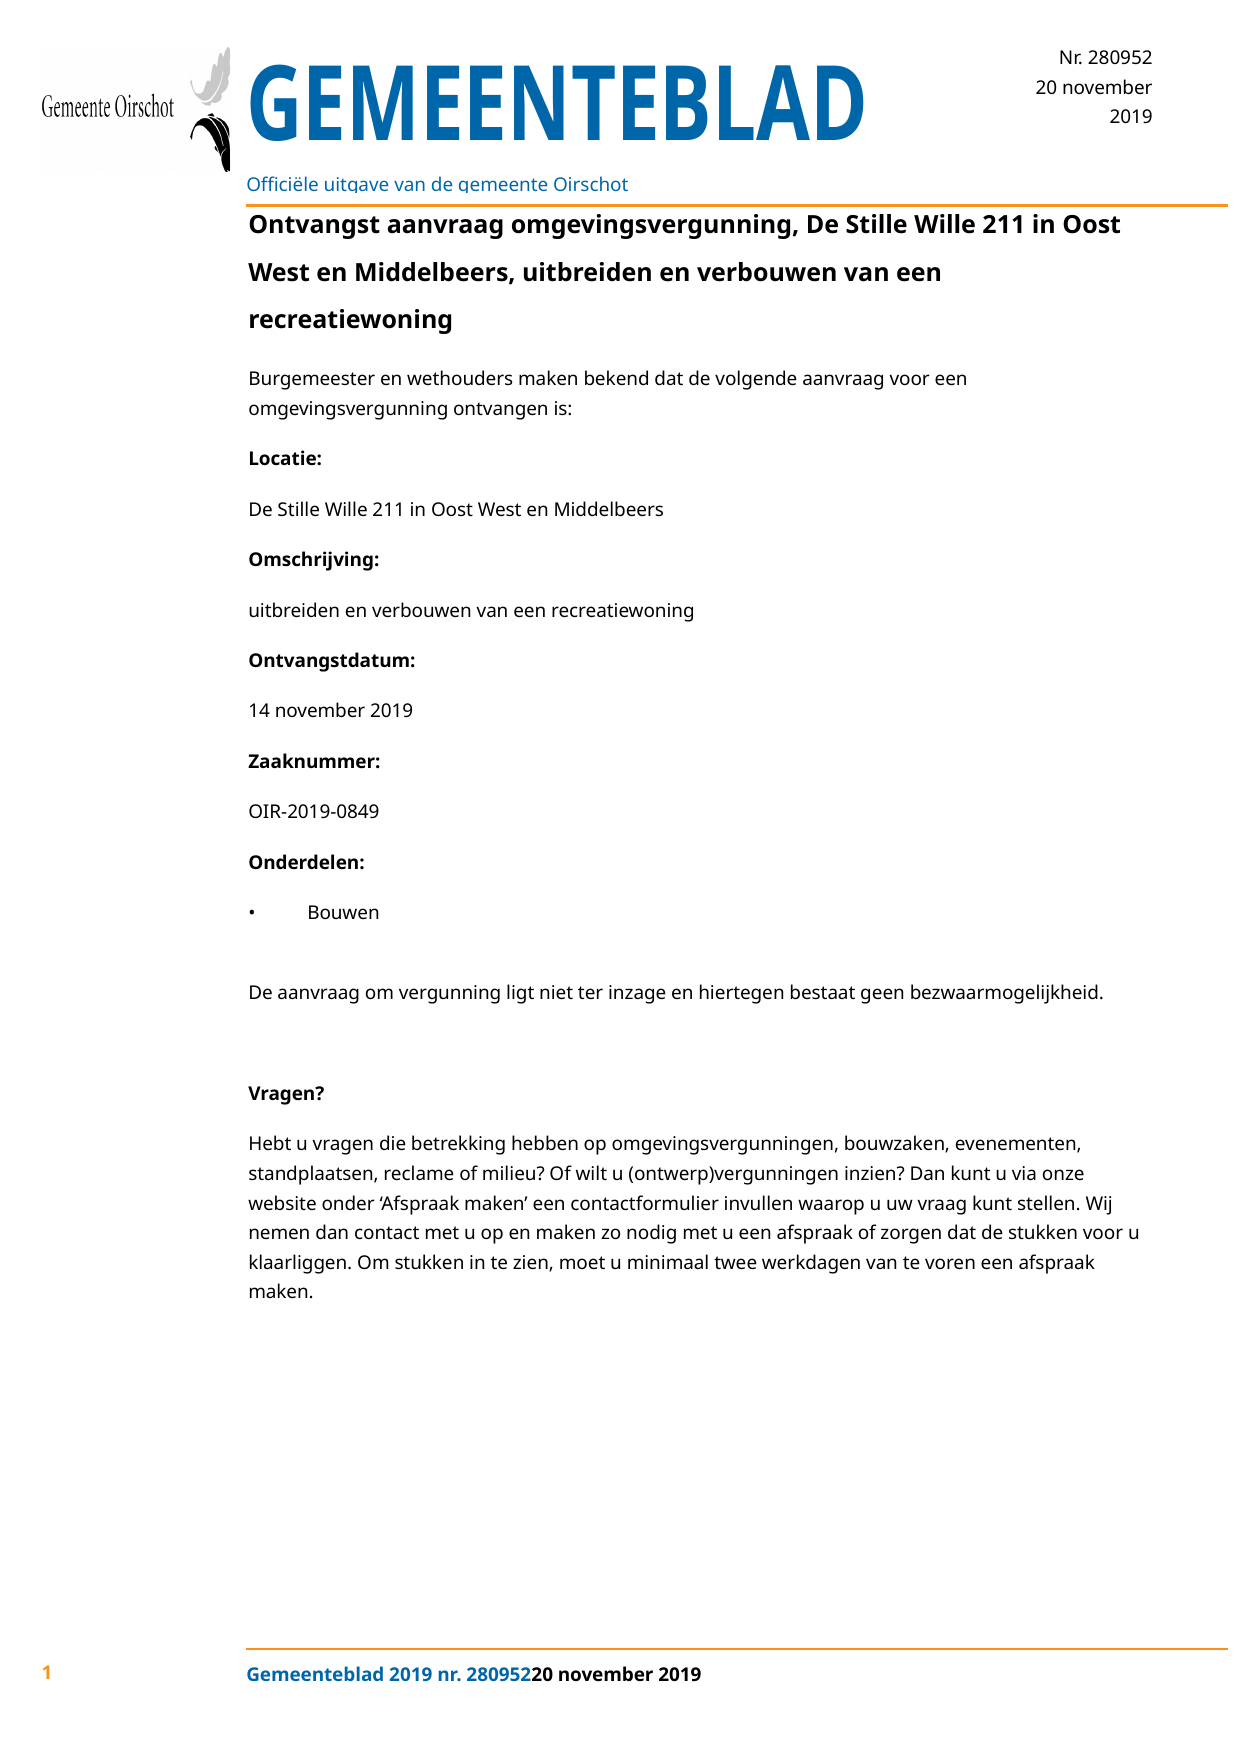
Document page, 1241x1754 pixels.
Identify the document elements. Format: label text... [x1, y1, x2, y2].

text De Stille Wille 211 in Oost West en Middelbeers [248, 496, 1152, 522]
text Zaaknummer: [248, 748, 1152, 774]
text Burgemeester en wethouders maken bekend dat de volgende aanvraag voor een omgevingsvergunning ontvangen is: [248, 366, 1152, 421]
list Bouwen [248, 899, 1152, 925]
text Locatie: [248, 446, 1152, 471]
text Hebt u vragen die betrekking hebben op omgevingsvergunningen, bouwzaken, evenementen, standplaatsen, reclame of milieu? Of wilt u (ontwerp)vergunningen inzien? Dan kunt u via onze website onder ‘Afspraak maken’ een contactformulier invullen waarop u uw vraag kunt stellen. Wij nemen dan contact met u op en maken zo nodig met u een afspraak of zorgen dat de stukken voor u klaarliggen. Om stukken in te zien, moet u minimaal twee werkdagen van te voren een afspraak maken. [248, 1131, 1152, 1304]
picture [41, 47, 231, 172]
text De aanvraag om vergunning ligt niet ter inzage en hiertegen bestaat geen bezwaarmogelijkheid. [248, 979, 1152, 1005]
text 14 november 2019 [248, 698, 1152, 723]
text uitbreiden en verbouwen van een recreatiewoning [248, 597, 1152, 622]
text Ontvangstdatum: [248, 647, 1152, 673]
text Onderdelen: [248, 849, 1152, 874]
text Omschrijving: [248, 546, 1152, 572]
text OIR-2019-0849 [248, 798, 1152, 824]
text Ontvangst aanvraag omgevingsvergunning, De Stille Wille 211 in Oost West en Middelbeers, uitbreiden en verbouwen van een recreatiewoning [248, 207, 1152, 336]
text Vragen? [248, 1080, 1152, 1106]
